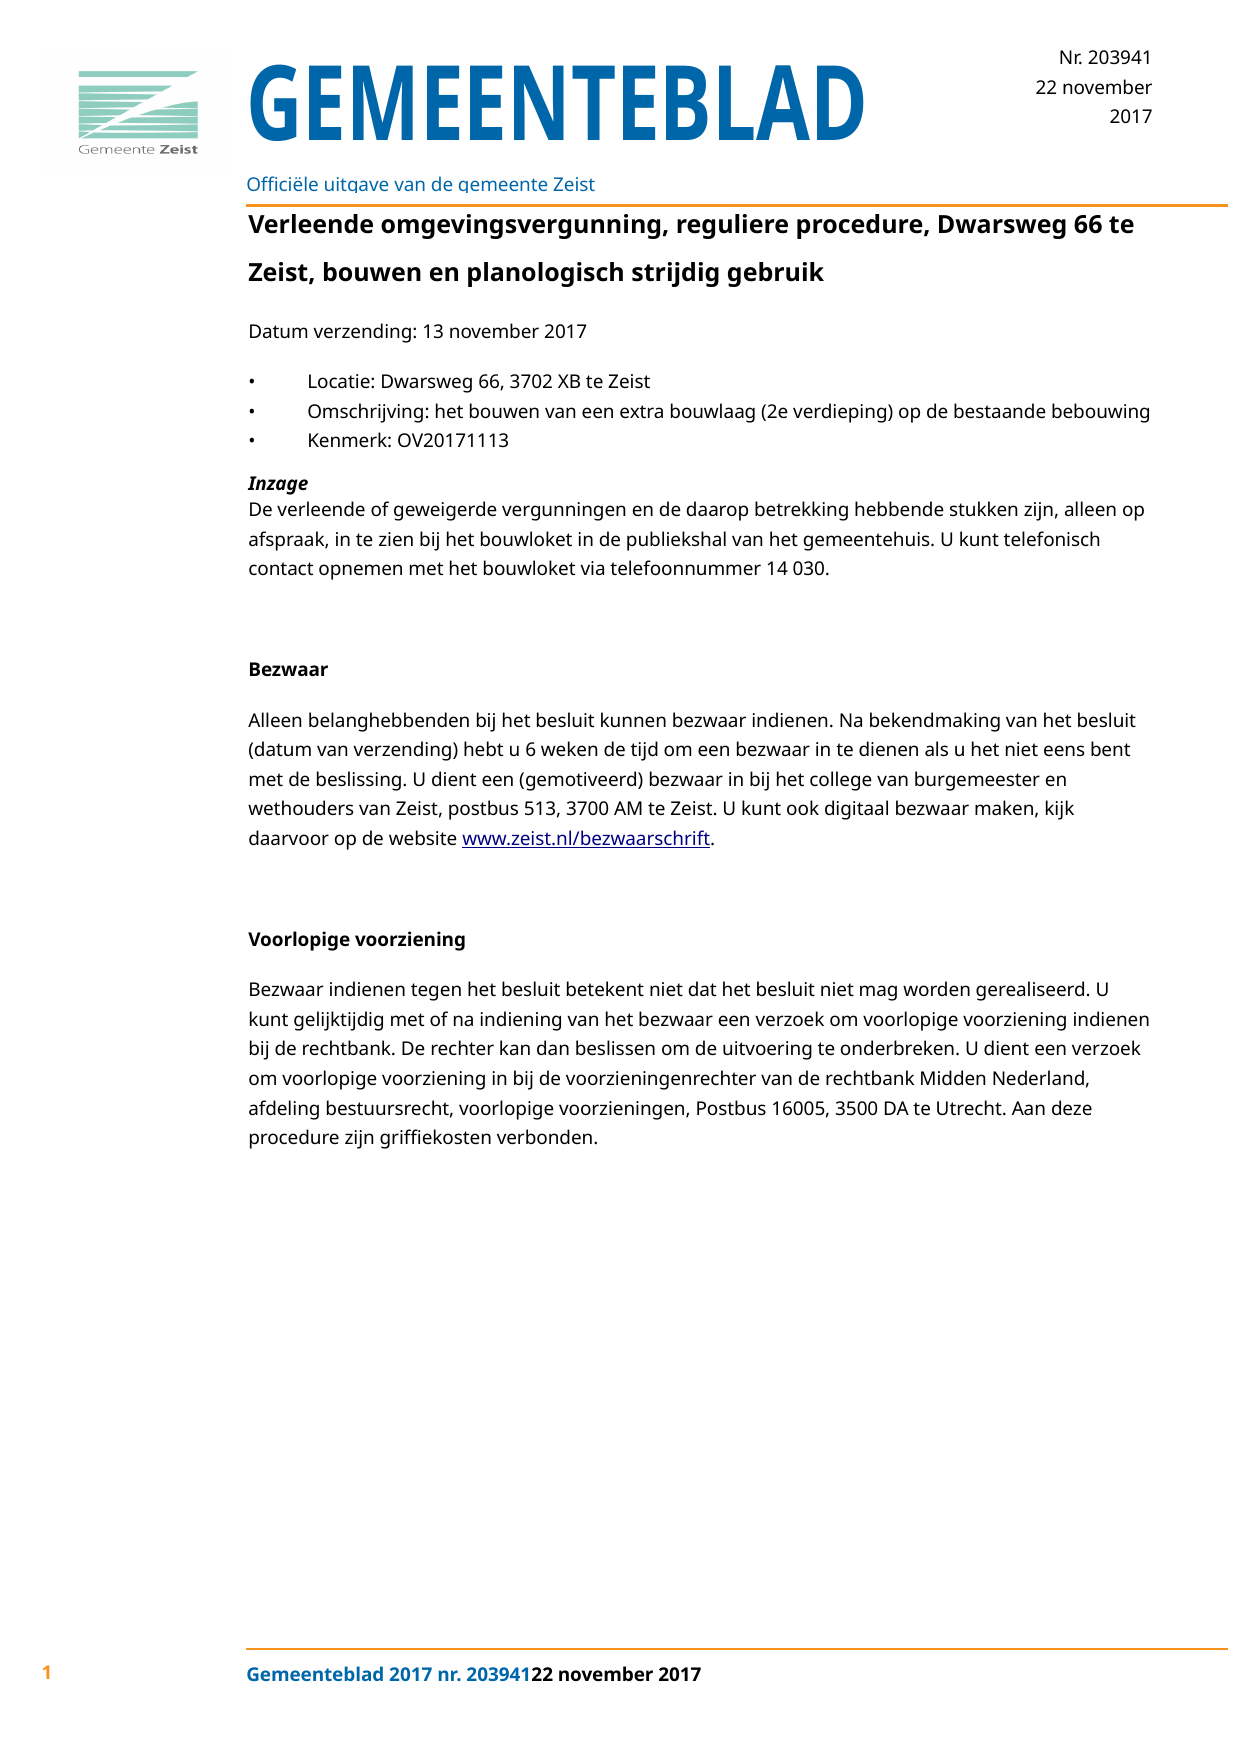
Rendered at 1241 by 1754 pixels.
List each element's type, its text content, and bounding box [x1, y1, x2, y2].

text Bezwaar indienen tegen het besluit betekent niet dat het besluit niet mag worden gerealiseerd. U kunt gelijktijdig met of na indiening van het bezwaar een verzoek om voorlopige voorziening indienen bij de rechtbank. De rechter kan dan beslissen om de uitvoering te onderbreken. U dient een verzoek om voorlopige voorziening in bij de voorzieningenrechter van de rechtbank Midden Nederland, afdeling bestuursrecht, voorlopige voorzieningen, Postbus 16005, 3500 DA te Utrecht. Aan deze procedure zijn griffiekosten verbonden. [248, 976, 1152, 1150]
text Verleende omgevingsvergunning, reguliere procedure, Dwarsweg 66 te Zeist, bouwen en planologisch strijdig gebruik [248, 207, 1152, 288]
text Alleen belanghebbenden bij het besluit kunnen bezwaar indienen. Na bekendmaking van het besluit (datum van verzending) hebt u 6 weken de tijd om een bezwaar in te dienen als u het niet eens bent met de beslissing. U dient een (gemotiveerd) bezwaar in bij het college van burgemeester en wethouders van Zeist, postbus 513, 3700 AM te Zeist. U kunt ook digitaal bezwaar maken, kijk daarvoor op de website www.zeist.nl/bezwaarschrift. [248, 707, 1152, 851]
text De verleende of geweigerde vergunningen en de daarop betrekking hebbende stukken zijn, alleen op afspraak, in te zien bij het bouwloket in de publiekshal van het gemeentehuis. U kunt telefonisch contact opnemen met het bouwloket via telefoonnummer 14 030. [248, 496, 1152, 581]
list Locatie: Dwarsweg 66, 3702 XB te Zeist [248, 368, 1152, 394]
text Voorlopige voorziening [248, 926, 1152, 952]
list Omschrijving: het bouwen van een extra bouwlaag (2e verdieping) op de bestaande bebouwing [248, 398, 1152, 424]
text Datum verzending: 13 november 2017 [248, 318, 1152, 344]
picture [41, 47, 231, 172]
text Bezwaar [248, 656, 1152, 682]
text Inzage [248, 471, 1152, 496]
list Kenmerk: OV20171113 [248, 427, 1152, 453]
